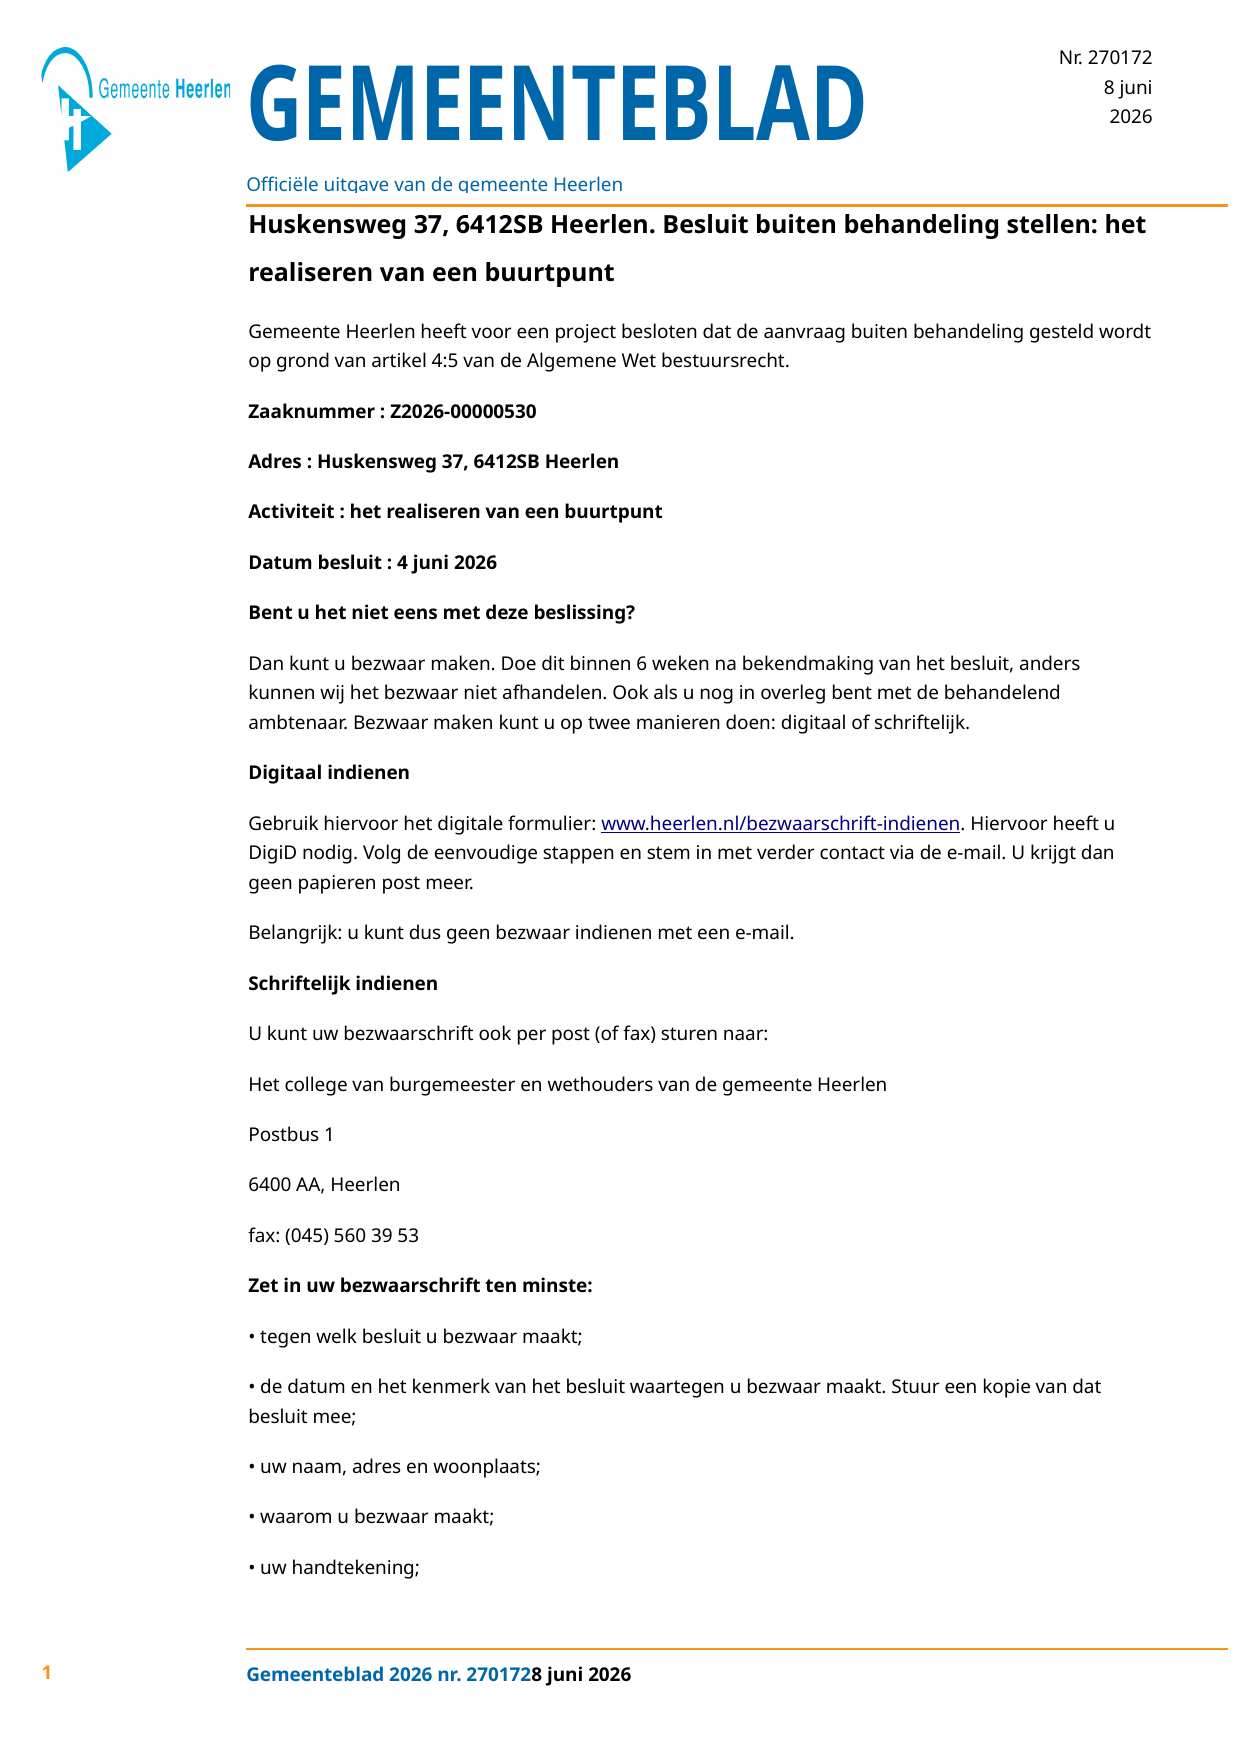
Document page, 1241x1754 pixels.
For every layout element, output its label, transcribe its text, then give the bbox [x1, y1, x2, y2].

text Zet in uw bezwaarschrift ten minste: [248, 1272, 1152, 1298]
text • de datum en het kenmerk van het besluit waartegen u bezwaar maakt. Stuur een kopie van dat besluit mee; [248, 1373, 1152, 1429]
text Bent u het niet eens met deze beslissing? [248, 599, 1152, 625]
text • uw naam, adres en woonplaats; [248, 1453, 1152, 1479]
text fax: (045) 560 39 53 [248, 1222, 1152, 1248]
text U kunt uw bezwaarschrift ook per post (of fax) sturen naar: [248, 1020, 1152, 1046]
text Schriftelijk indienen [248, 970, 1152, 996]
text Activiteit : het realiseren van een buurtpunt [248, 499, 1152, 524]
text Gebruik hiervoor het digitale formulier: www.heerlen.nl/bezwaarschrift-indienen. Hiervoor heeft u DigiD nodig. Volg de eenvoudige stappen en stem in met verder contact via de e-mail. U krijgt dan geen papieren post meer. [248, 810, 1152, 895]
picture [41, 47, 231, 172]
text Gemeente Heerlen heeft voor een project besloten dat de aanvraag buiten behandeling gesteld wordt op grond van artikel 4:5 van de Algemene Wet bestuursrecht. [248, 318, 1152, 373]
text Het college van burgemeester en wethouders van de gemeente Heerlen [248, 1071, 1152, 1097]
picture [41, 47, 59, 70]
text Zaaknummer : Z2026-00000530 [248, 398, 1152, 424]
text • waarom u bezwaar maakt; [248, 1504, 1152, 1529]
text • tegen welk besluit u bezwaar maakt; [248, 1323, 1152, 1349]
text • uw handtekening; [248, 1554, 1152, 1580]
text Belangrijk: u kunt dus geen bezwaar indienen met een e-mail. [248, 919, 1152, 945]
text Postbus 1 [248, 1121, 1152, 1147]
text 6400 AA, Heerlen [248, 1172, 1152, 1197]
text Datum besluit : 4 juni 2026 [248, 549, 1152, 575]
text Huskensweg 37, 6412SB Heerlen. Besluit buiten behandeling stellen: het realiseren van een buurtpunt [248, 207, 1152, 288]
text Digitaal indienen [248, 759, 1152, 785]
text Adres : Huskensweg 37, 6412SB Heerlen [248, 448, 1152, 474]
text Dan kunt u bezwaar maken. Doe dit binnen 6 weken na bekendmaking van het besluit, anders kunnen wij het bezwaar niet afhandelen. Ook als u nog in overleg bent met de behandelend ambtenaar. Bezwaar maken kunt u op twee manieren doen: digitaal of schriftelijk. [248, 650, 1152, 735]
